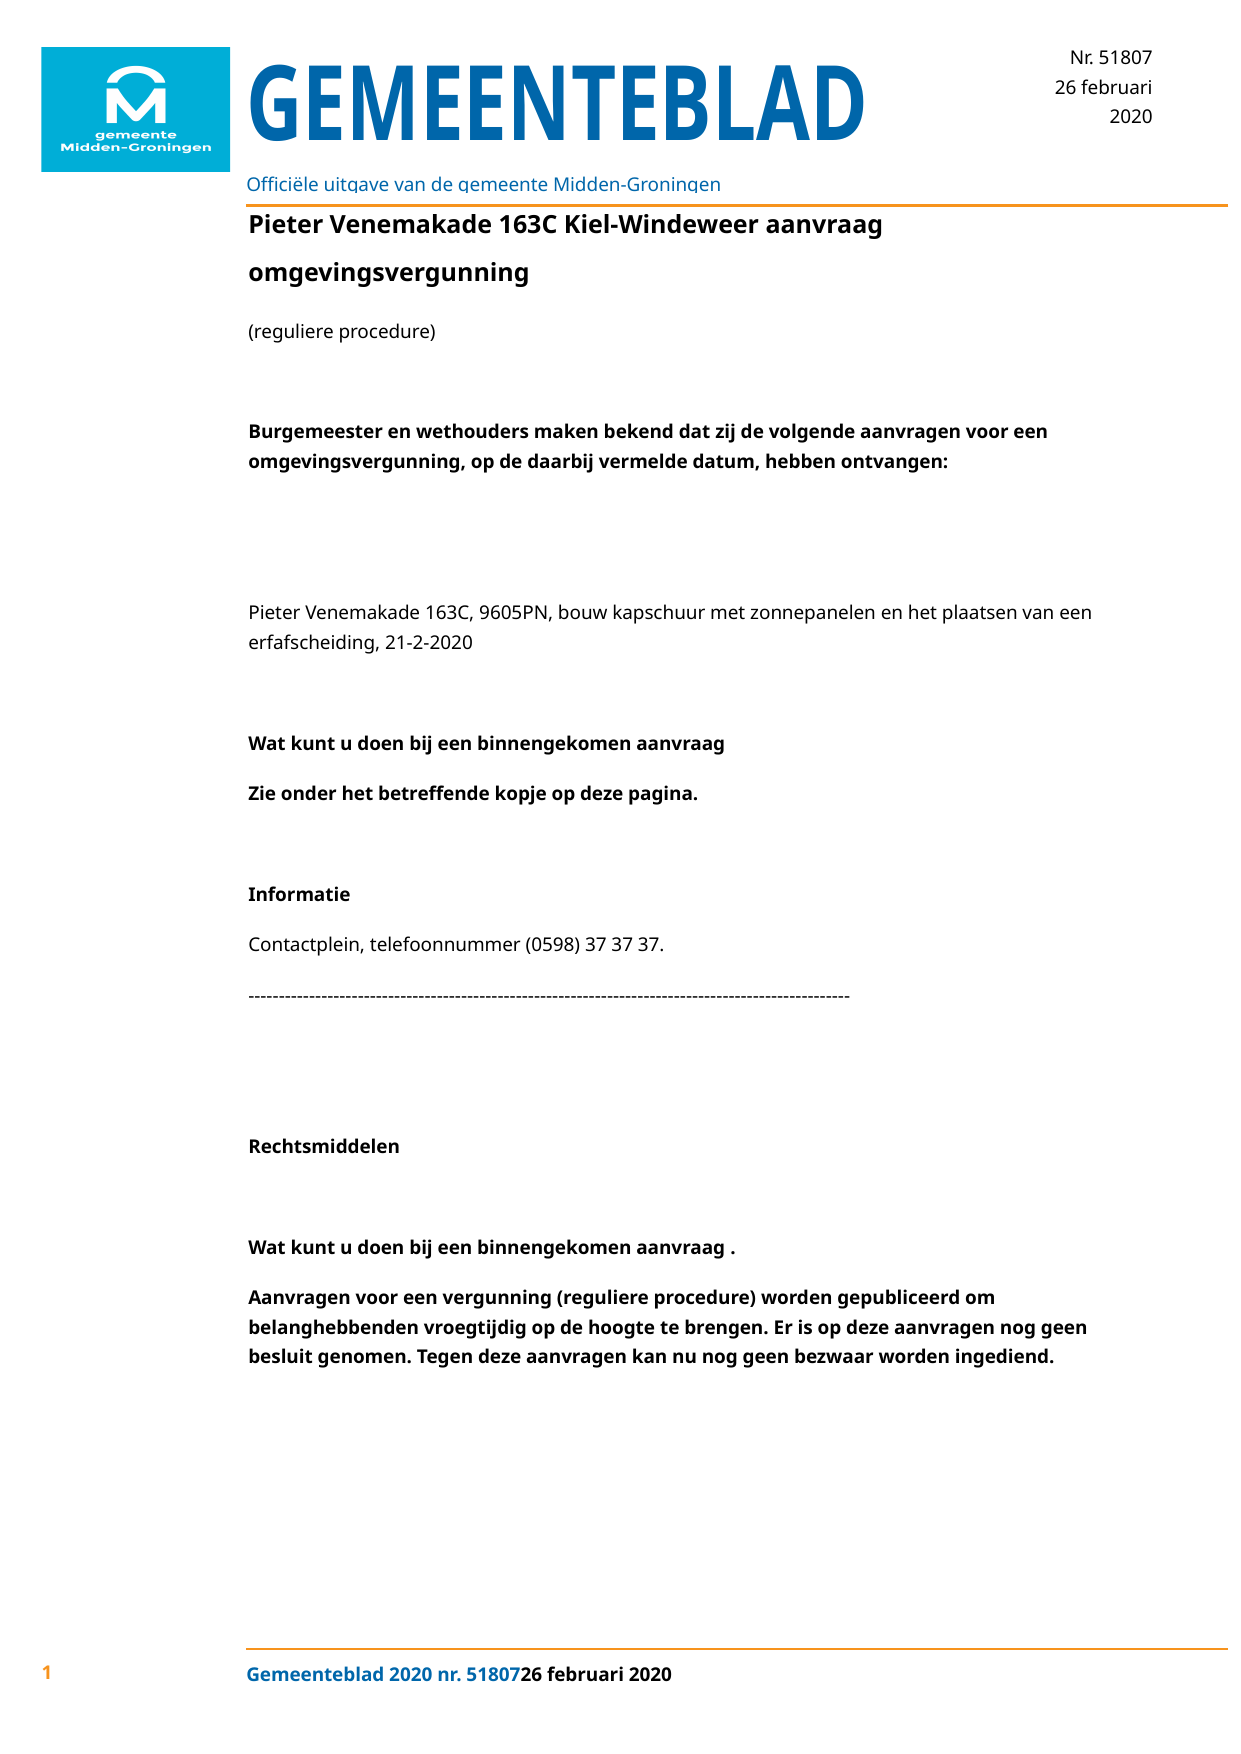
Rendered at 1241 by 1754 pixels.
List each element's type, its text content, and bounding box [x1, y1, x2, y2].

text Zie onder het betreffende kopje op deze pagina. [248, 780, 1152, 806]
text Aanvragen voor een vergunning (reguliere procedure) worden gepubliceerd om belanghebbenden vroegtijdig op de hoogte te brengen. Er is op deze aanvragen nog geen besluit genomen. Tegen deze aanvragen kan nu nog geen bezwaar worden ingediend. [248, 1284, 1152, 1369]
text Informatie [248, 881, 1152, 907]
text Rechtsmiddelen [248, 1133, 1152, 1159]
text Pieter Venemakade 163C Kiel-Windeweer aanvraag omgevingsvergunning [248, 207, 1152, 288]
picture [184, 146, 190, 153]
text Wat kunt u doen bij een binnengekomen aanvraag [248, 730, 1152, 756]
text Burgemeester en wethouders maken bekend dat zij de volgende aanvragen voor een omgevingsvergunning, op de daarbij vermelde datum, hebben ontvangen: [248, 419, 1152, 474]
text (reguliere procedure) [248, 318, 1152, 344]
text Wat kunt u doen bij een binnengekomen aanvraag . [248, 1234, 1152, 1260]
picture [107, 89, 165, 122]
text --------------------------------------------------------------------------------------------------- [248, 982, 1152, 1008]
text Pieter Venemakade 163C, 9605PN, bouw kapschuur met zonnepanelen en het plaatsen van een erfafscheiding, 21-2-2020 [248, 599, 1152, 655]
text Contactplein, telefoonnummer (0598) 37 37 37. [248, 932, 1152, 957]
picture [108, 66, 164, 82]
